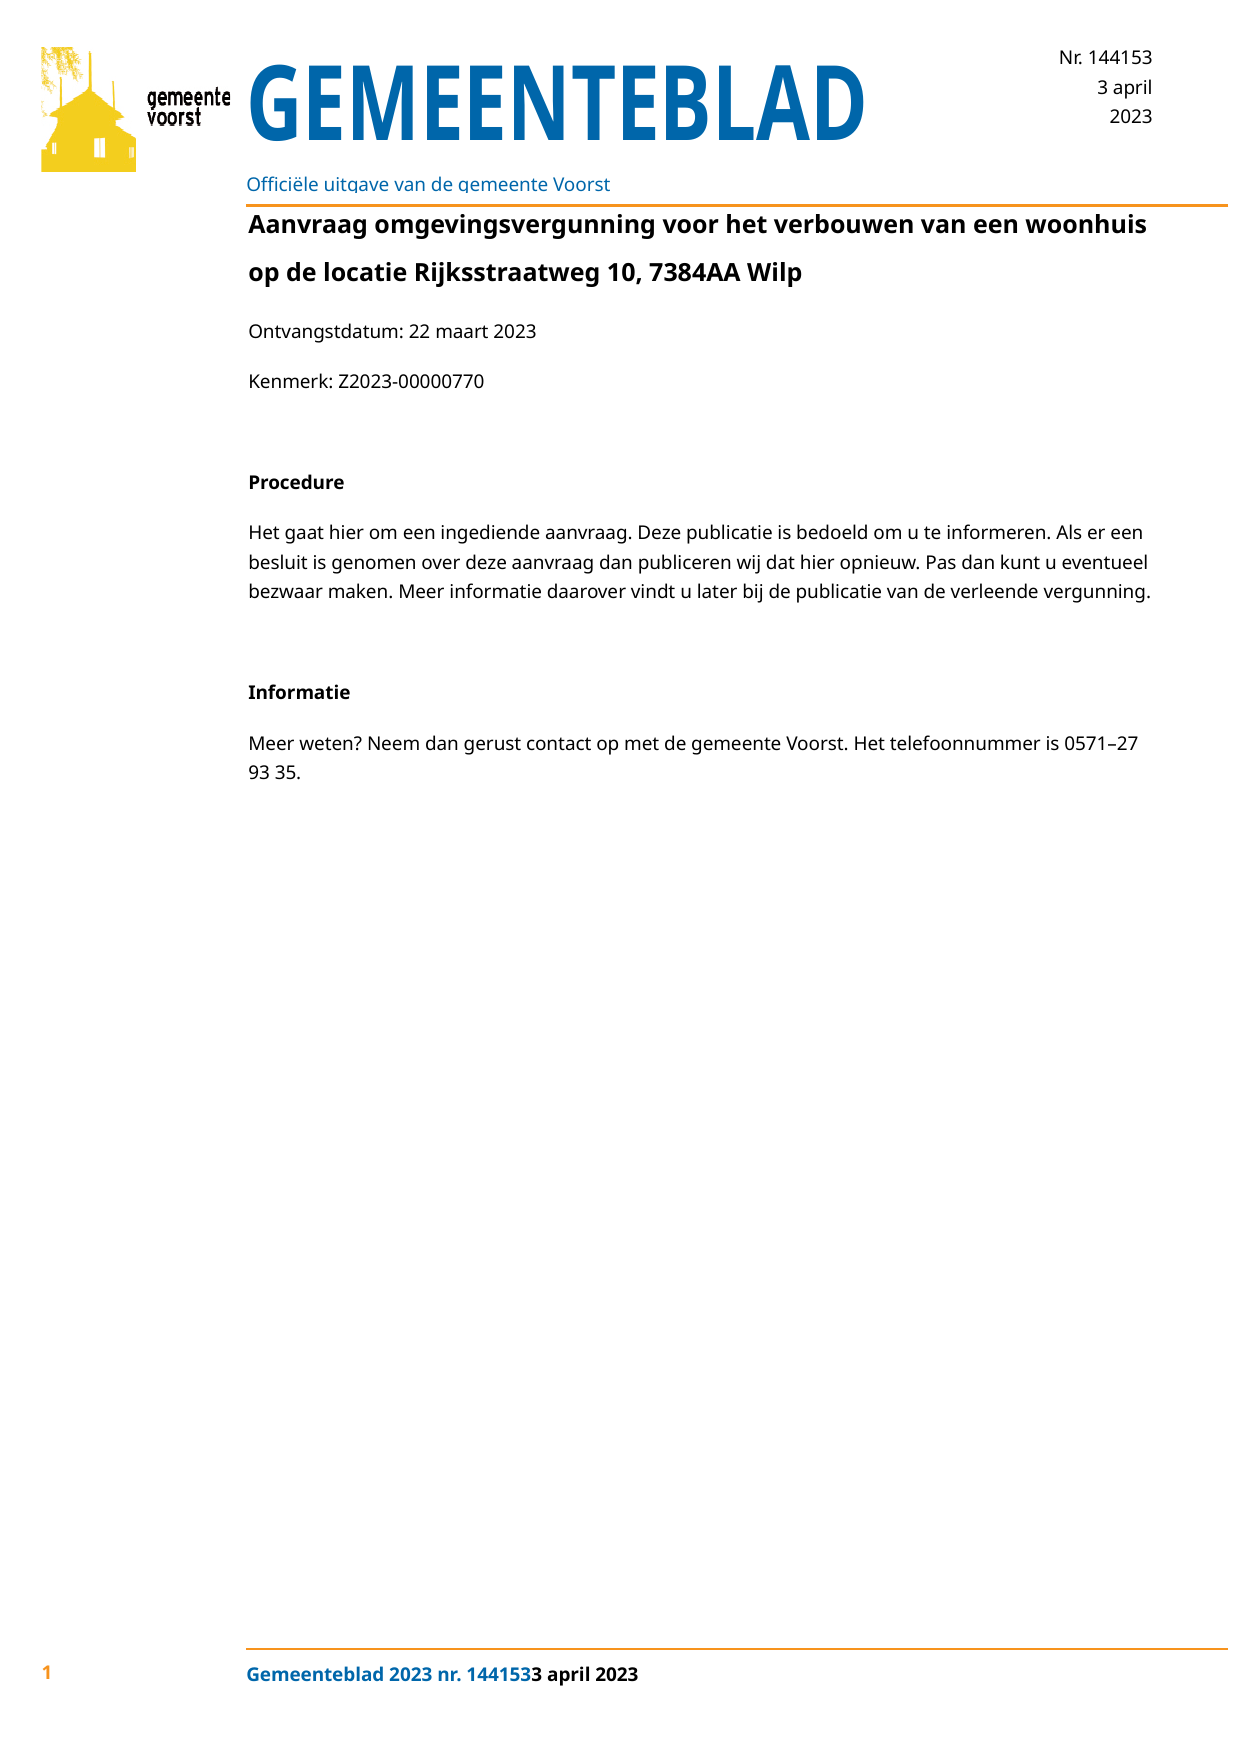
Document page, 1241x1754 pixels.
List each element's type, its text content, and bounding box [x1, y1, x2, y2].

text Meer weten? Neem dan gerust contact op met de gemeente Voorst. Het telefoonnummer is 0571–27 93 35. [248, 730, 1152, 785]
text Ontvangstdatum: 22 maart 2023 [248, 318, 1152, 344]
text Het gaat hier om een ingediende aanvraag. Deze publicatie is bedoeld om u te informeren. Als er een besluit is genomen over deze aanvraag dan publiceren wij dat hier opnieuw. Pas dan kunt u eventueel bezwaar maken. Meer informatie daarover vindt u later bij de publicatie van de verleende vergunning. [248, 519, 1152, 604]
picture [41, 47, 231, 172]
text Procedure [248, 469, 1152, 495]
text Aanvraag omgevingsvergunning voor het verbouwen van een woonhuis op de locatie Rijksstraatweg 10, 7384AA Wilp [248, 207, 1152, 288]
text Kenmerk: Z2023-00000770 [248, 368, 1152, 394]
text Informatie [248, 679, 1152, 705]
